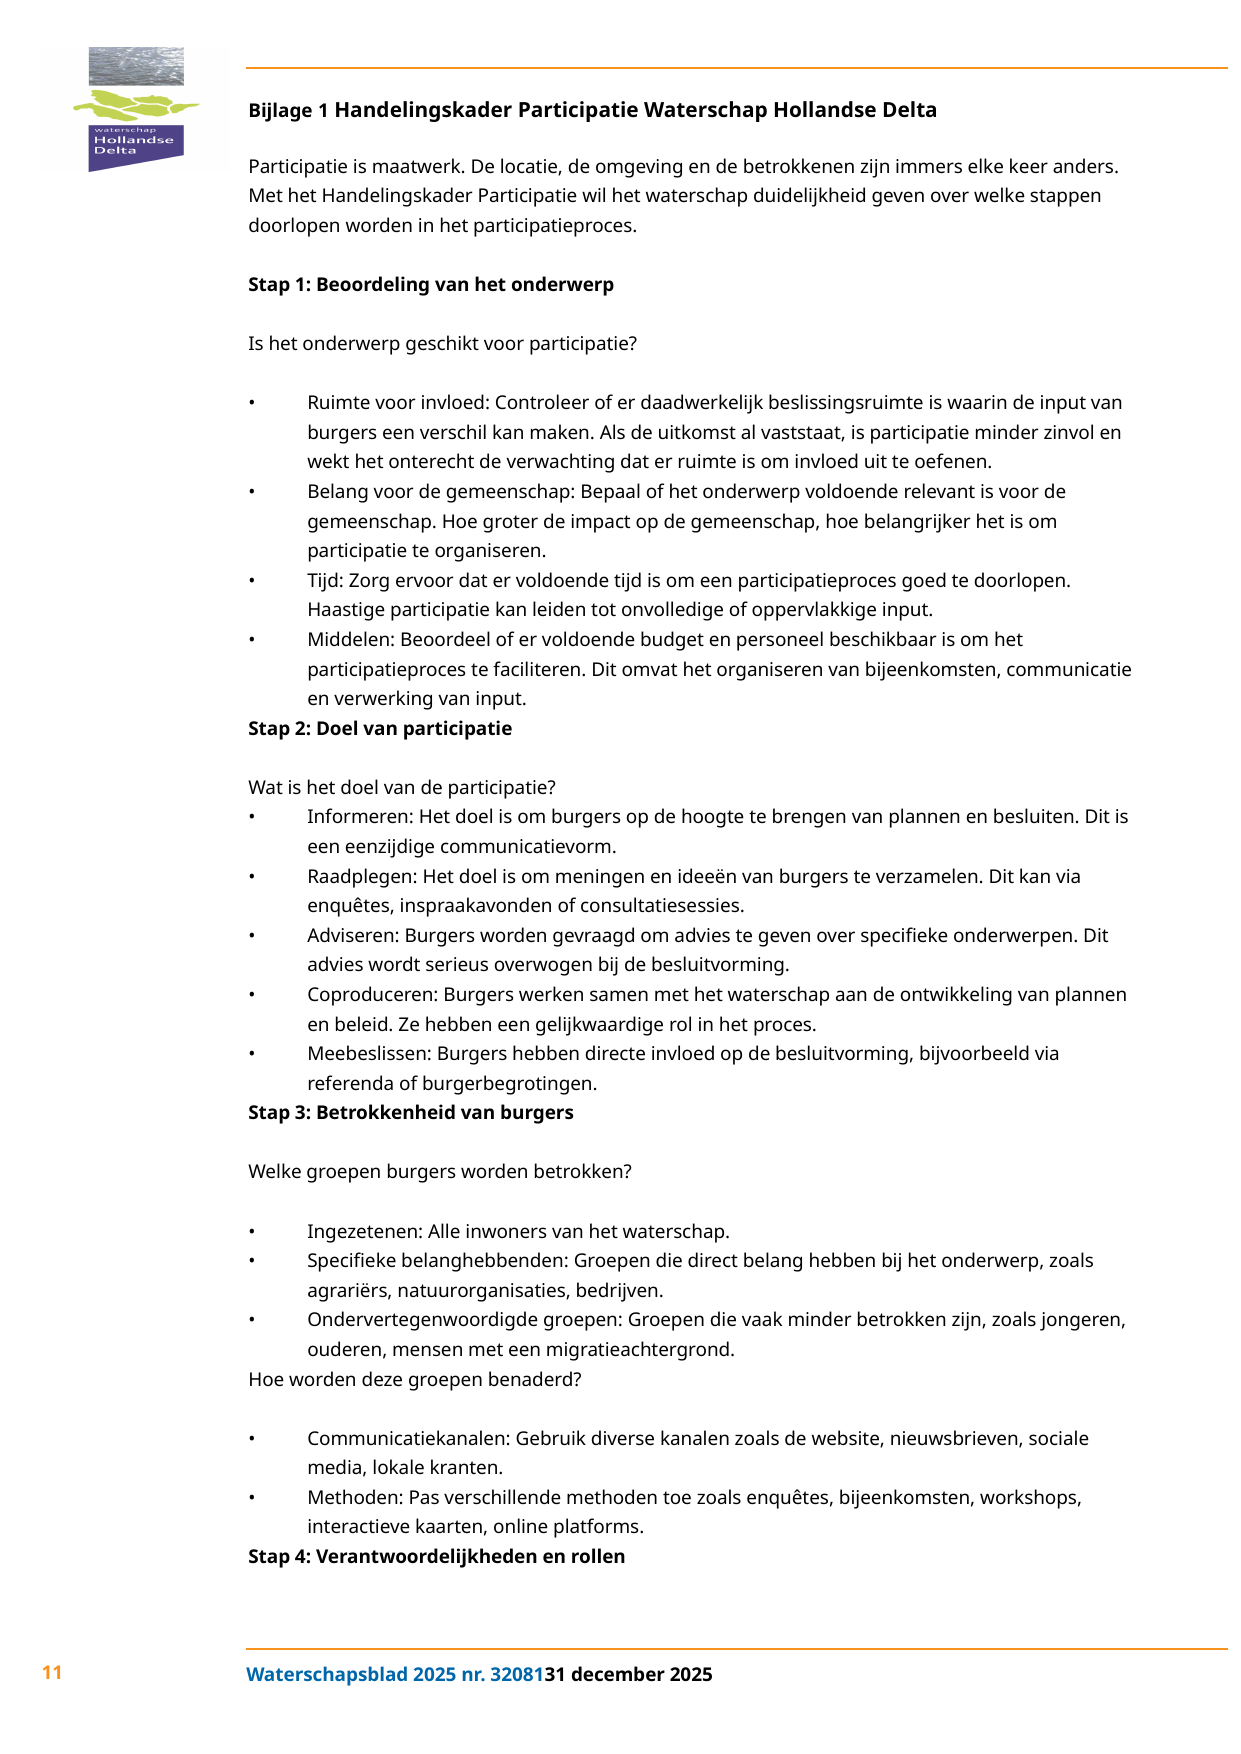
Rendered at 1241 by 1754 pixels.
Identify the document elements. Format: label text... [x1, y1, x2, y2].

list Adviseren: Burgers worden gevraagd om advies te geven over specifieke onderwerpen. Dit advies wordt serieus overwogen bij de besluitvorming. [248, 922, 1152, 977]
text Stap 1: Beoordeling van het onderwerp [248, 271, 1152, 297]
text Is het onderwerp geschikt voor participatie? [248, 330, 1152, 356]
list Meebeslissen: Burgers hebben directe invloed op de besluitvorming, bijvoorbeeld via referenda of burgerbegrotingen. [248, 1040, 1152, 1096]
list Communicatiekanalen: Gebruik diverse kanalen zoals de website, nieuwsbrieven, sociale media, lokale kranten. [248, 1425, 1152, 1480]
list Tijd: Zorg ervoor dat er voldoende tijd is om een participatieproces goed te doorlopen. Haastige participatie kan leiden tot onvolledige of oppervlakkige input. [248, 567, 1152, 622]
list Ondervertegenwoordigde groepen: Groepen die vaak minder betrokken zijn, zoals jongeren, ouderen, mensen met een migratieachtergrond. [248, 1307, 1152, 1362]
text Participatie is maatwerk. De locatie, de omgeving en de betrokkenen zijn immers elke keer anders. Met het Handelingskader Participatie wil het waterschap duidelijkheid geven over welke stappen doorlopen worden in het participatieproces. [248, 153, 1152, 238]
text Hoe worden deze groepen benaderd? [248, 1366, 1152, 1392]
list Ruimte voor invloed: Controleer of er daadwerkelijk beslissingsruimte is waarin de input van burgers een verschil kan maken. Als de uitkomst al vaststaat, is participatie minder zinvol en wekt het onterecht de verwachting dat er ruimte is om invloed uit te oefenen. [248, 389, 1152, 474]
list Coproduceren: Burgers werken samen met het waterschap aan de ontwikkeling van plannen en beleid. Ze hebben een gelijkwaardige rol in het proces. [248, 981, 1152, 1037]
list Ingezetenen: Alle inwoners van het waterschap. [248, 1218, 1152, 1244]
list Methoden: Pas verschillende methoden toe zoals enquêtes, bijeenkomsten, workshops, interactieve kaarten, online platforms. [248, 1484, 1152, 1539]
text Stap 4: Verantwoordelijkheden en rollen [248, 1543, 1152, 1569]
text Welke groepen burgers worden betrokken? [248, 1159, 1152, 1184]
list Specifieke belanghebbenden: Groepen die direct belang hebben bij het onderwerp, zoals agrariërs, natuurorganisaties, bedrijven. [248, 1247, 1152, 1303]
text Bijlage 1 Handelingskader Participatie Waterschap Hollandse Delta [248, 95, 1152, 123]
text Stap 3: Betrokkenheid van burgers [248, 1099, 1152, 1125]
list Raadplegen: Het doel is om meningen en ideeën van burgers te verzamelen. Dit kan via enquêtes, inspraakavonden of consultatiesessies. [248, 863, 1152, 918]
text Stap 2: Doel van participatie [248, 715, 1152, 741]
list Informeren: Het doel is om burgers op de hoogte te brengen van plannen en besluiten. Dit is een eenzijdige communicatievorm. [248, 804, 1152, 859]
list Middelen: Beoordeel of er voldoende budget en personeel beschikbaar is om het participatieproces te faciliteren. Dit omvat het organiseren van bijeenkomsten, communicatie en verwerking van input. [248, 626, 1152, 711]
picture [41, 47, 231, 172]
list Belang voor de gemeenschap: Bepaal of het onderwerp voldoende relevant is voor de gemeenschap. Hoe groter de impact op de gemeenschap, hoe belangrijker het is om participatie te organiseren. [248, 478, 1152, 563]
text Wat is het doel van de participatie? [248, 774, 1152, 800]
